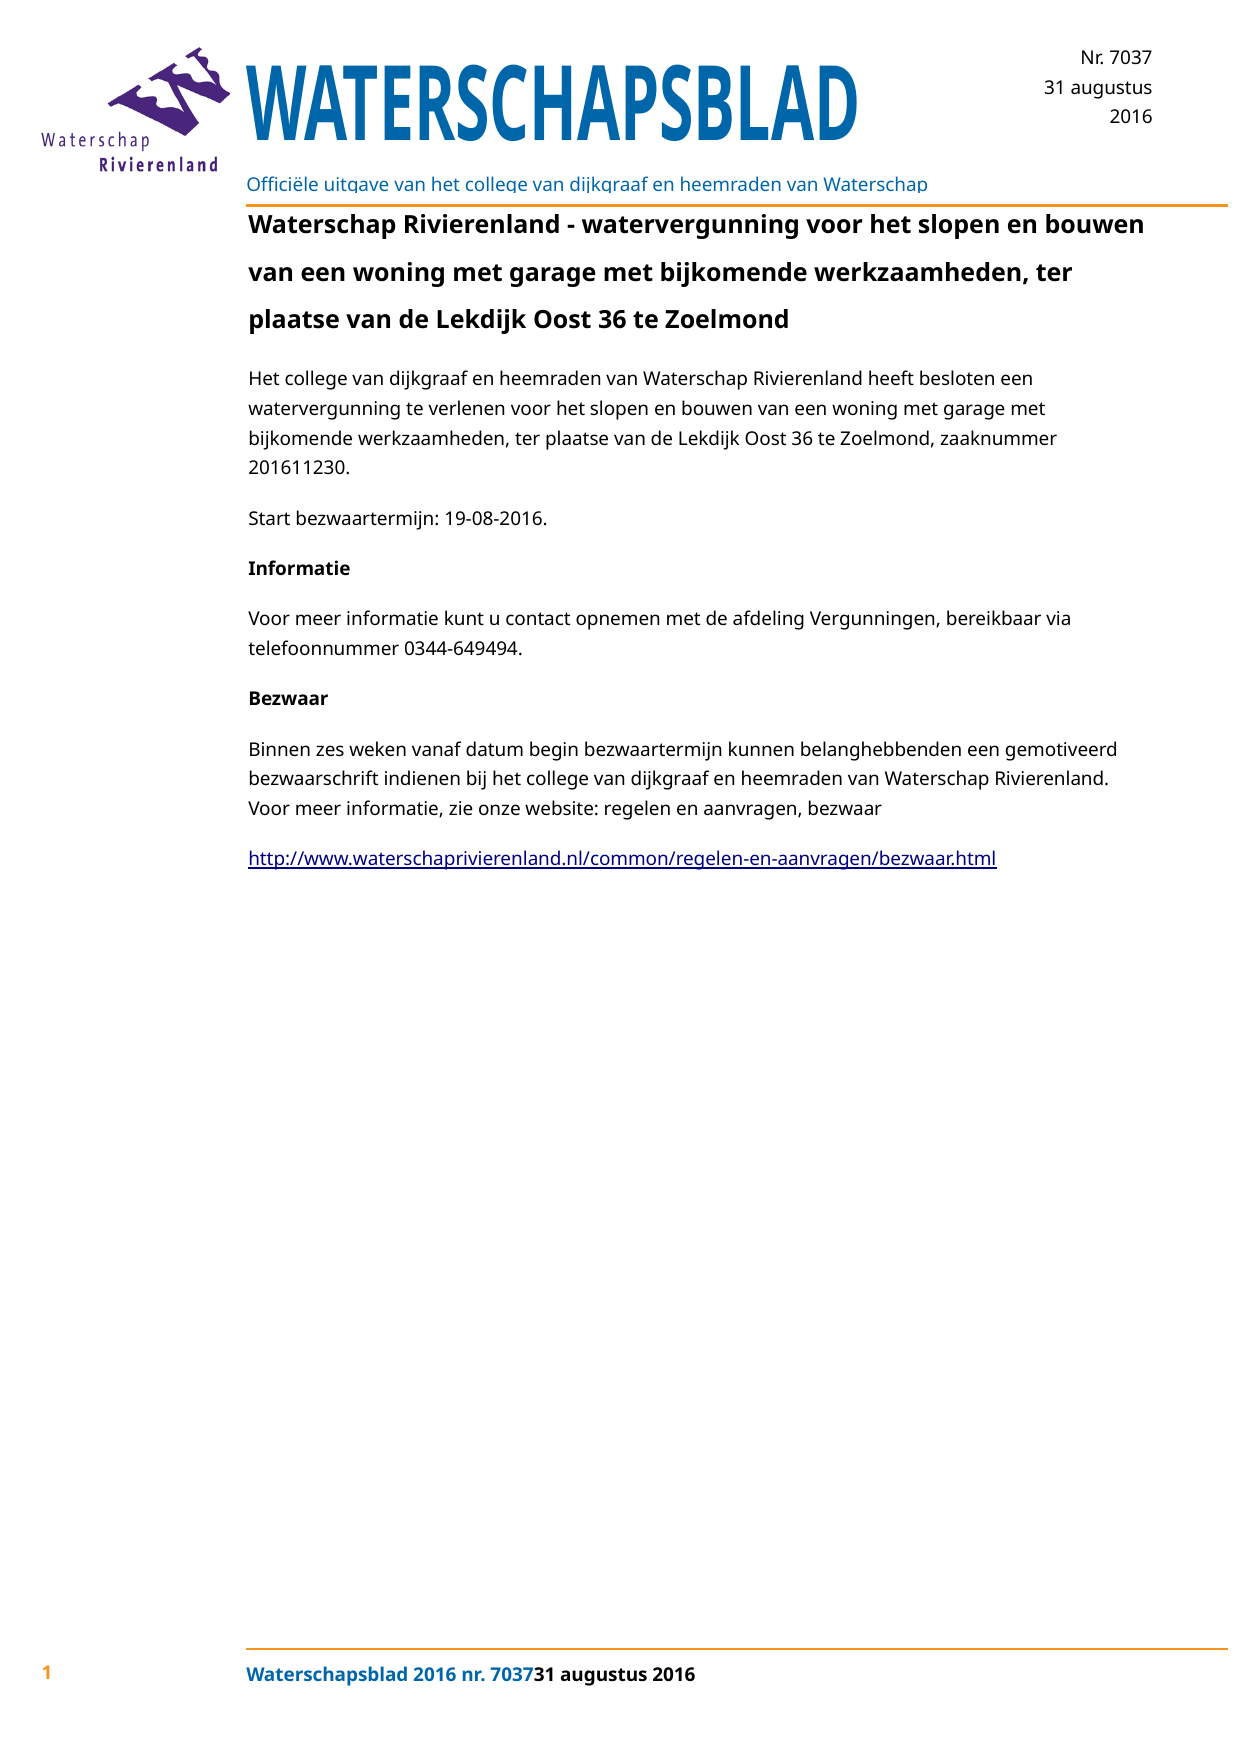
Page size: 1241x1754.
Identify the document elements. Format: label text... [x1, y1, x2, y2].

picture [41, 47, 231, 172]
text Informatie [248, 555, 1152, 581]
text Start bezwaartermijn: 19-08-2016. [248, 505, 1152, 530]
text http://www.waterschaprivierenland.nl/common/regelen-en-aanvragen/bezwaar.html [248, 846, 1152, 871]
text Voor meer informatie kunt u contact opnemen met de afdeling Vergunningen, bereikbaar via telefoonnummer 0344-649494. [248, 606, 1152, 661]
text Binnen zes weken vanaf datum begin bezwaartermijn kunnen belanghebbenden een gemotiveerd bezwaarschrift indienen bij het college van dijkgraaf en heemraden van Waterschap Rivierenland. Voor meer informatie, zie onze website: regelen en aanvragen, bezwaar [248, 736, 1152, 821]
text Bezwaar [248, 686, 1152, 711]
text Het college van dijkgraaf en heemraden van Waterschap Rivierenland heeft besloten een watervergunning te verlenen voor het slopen en bouwen van een woning met garage met bijkomende werkzaamheden, ter plaatse van de Lekdijk Oost 36 te Zoelmond, zaaknummer 201611230. [248, 366, 1152, 480]
text Waterschap Rivierenland - watervergunning voor het slopen en bouwen van een woning met garage met bijkomende werkzaamheden, ter plaatse van de Lekdijk Oost 36 te Zoelmond [248, 207, 1152, 336]
